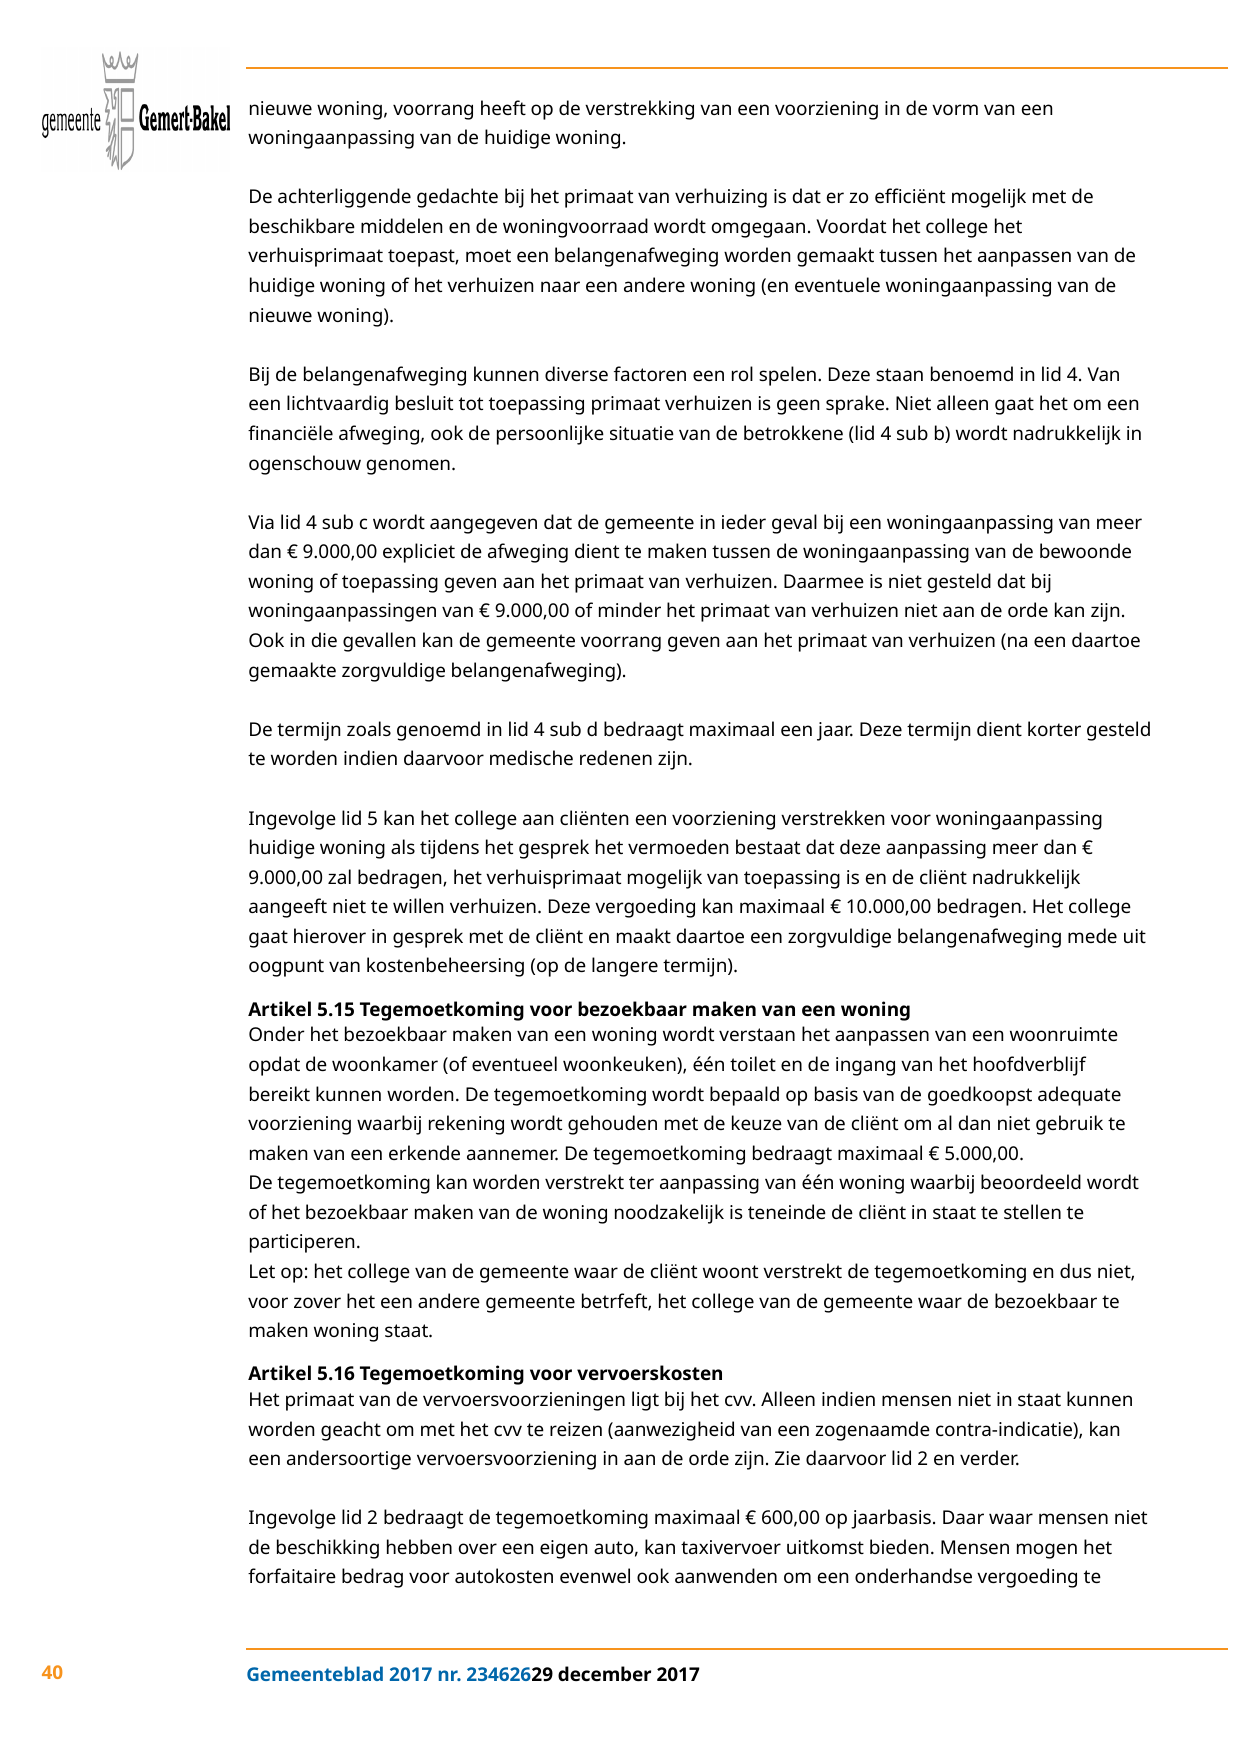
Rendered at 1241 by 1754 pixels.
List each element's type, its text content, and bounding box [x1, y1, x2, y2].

text De termijn zoals genoemd in lid 4 sub d bedraagt maximaal een jaar. Deze termijn dient korter gesteld te worden indien daarvoor medische redenen zijn. [248, 716, 1152, 771]
text Artikel 5.16 Tegemoetkoming voor vervoerskosten [248, 1361, 1152, 1386]
text Ingevolge lid 2 bedraagt de tegemoetkoming maximaal € 600,00 op jaarbasis. Daar waar mensen niet de beschikking hebben over een eigen auto, kan taxivervoer uitkomst bieden. Mensen mogen het forfaitaire bedrag voor autokosten evenwel ook aanwenden om een onderhandse vergoeding te [248, 1504, 1152, 1589]
text Bij de belangenafweging kunnen diverse factoren een rol spelen. Deze staan benoemd in lid 4. Van een lichtvaardig besluit tot toepassing primaat verhuizen is geen sprake. Niet alleen gaat het om een financiële afweging, ook de persoonlijke situatie van de betrokkene (lid 4 sub b) wordt nadrukkelijk in ogenschouw genomen. [248, 361, 1152, 476]
text Onder het bezoekbaar maken van een woning wordt verstaan het aanpassen van een woonruimte opdat de woonkamer (of eventueel woonkeuken), één toilet en de ingang van het hoofdverblijf bereikt kunnen worden. De tegemoetkoming wordt bepaald op basis van de goedkoopst adequate voorziening waarbij rekening wordt gehouden met de keuze van de cliënt om al dan niet gebruik te maken van een erkende aannemer. De tegemoetkoming bedraagt maximaal € 5.000,00. [248, 1022, 1152, 1166]
text Ook in die gevallen kan de gemeente voorrang geven aan het primaat van verhuizen (na een daartoe gemaakte zorgvuldige belangenafweging). [248, 627, 1152, 683]
text Artikel 5.15 Tegemoetkoming voor bezoekbaar maken van een woning [248, 996, 1152, 1022]
text De tegemoetkoming kan worden verstrekt ter aanpassing van één woning waarbij beoordeeld wordt of het bezoekbaar maken van de woning noodzakelijk is teneinde de cliënt in staat te stellen te participeren. [248, 1169, 1152, 1254]
text Ingevolge lid 5 kan het college aan cliënten een voorziening verstrekken voor woningaanpassing huidige woning als tijdens het gesprek het vermoeden bestaat dat deze aanpassing meer dan € 9.000,00 zal bedragen, het verhuisprimaat mogelijk van toepassing is en de cliënt nadrukkelijk aangeeft niet te willen verhuizen. Deze vergoeding kan maximaal € 10.000,00 bedragen. Het college gaat hierover in gesprek met de cliënt en maakt daartoe een zorgvuldige belangenafweging mede uit oogpunt van kostenbeheersing (op de langere termijn). [248, 805, 1152, 978]
picture [41, 47, 231, 172]
text Het primaat van de vervoersvoorzieningen ligt bij het cvv. Alleen indien mensen niet in staat kunnen worden geacht om met het cvv te reizen (aanwezigheid van een zogenaamde contra-indicatie), kan een andersoortige vervoersvoorziening in aan de orde zijn. Zie daarvoor lid 2 en verder. [248, 1386, 1152, 1471]
text Via lid 4 sub c wordt aangegeven dat de gemeente in ieder geval bij een woningaanpassing van meer dan € 9.000,00 expliciet de afweging dient te maken tussen de woningaanpassing van de bewoonde woning of toepassing geven aan het primaat van verhuizen. Daarmee is niet gesteld dat bij woningaanpassingen van € 9.000,00 of minder het primaat van verhuizen niet aan de orde kan zijn. [248, 509, 1152, 623]
text nieuwe woning, voorrang heeft op de verstrekking van een voorziening in de vorm van een woningaanpassing van de huidige woning. [248, 95, 1152, 150]
text Let op: het college van de gemeente waar de cliënt woont verstrekt de tegemoetkoming en dus niet, voor zover het een andere gemeente betrfeft, het college van de gemeente waar de bezoekbaar te maken woning staat. [248, 1258, 1152, 1343]
text De achterliggende gedachte bij het primaat van verhuizing is dat er zo efficiënt mogelijk met de beschikbare middelen en de woningvoorraad wordt omgegaan. Voordat het college het verhuisprimaat toepast, moet een belangenafweging worden gemaakt tussen het aanpassen van de huidige woning of het verhuizen naar een andere woning (en eventuele woningaanpassing van de nieuwe woning). [248, 183, 1152, 328]
